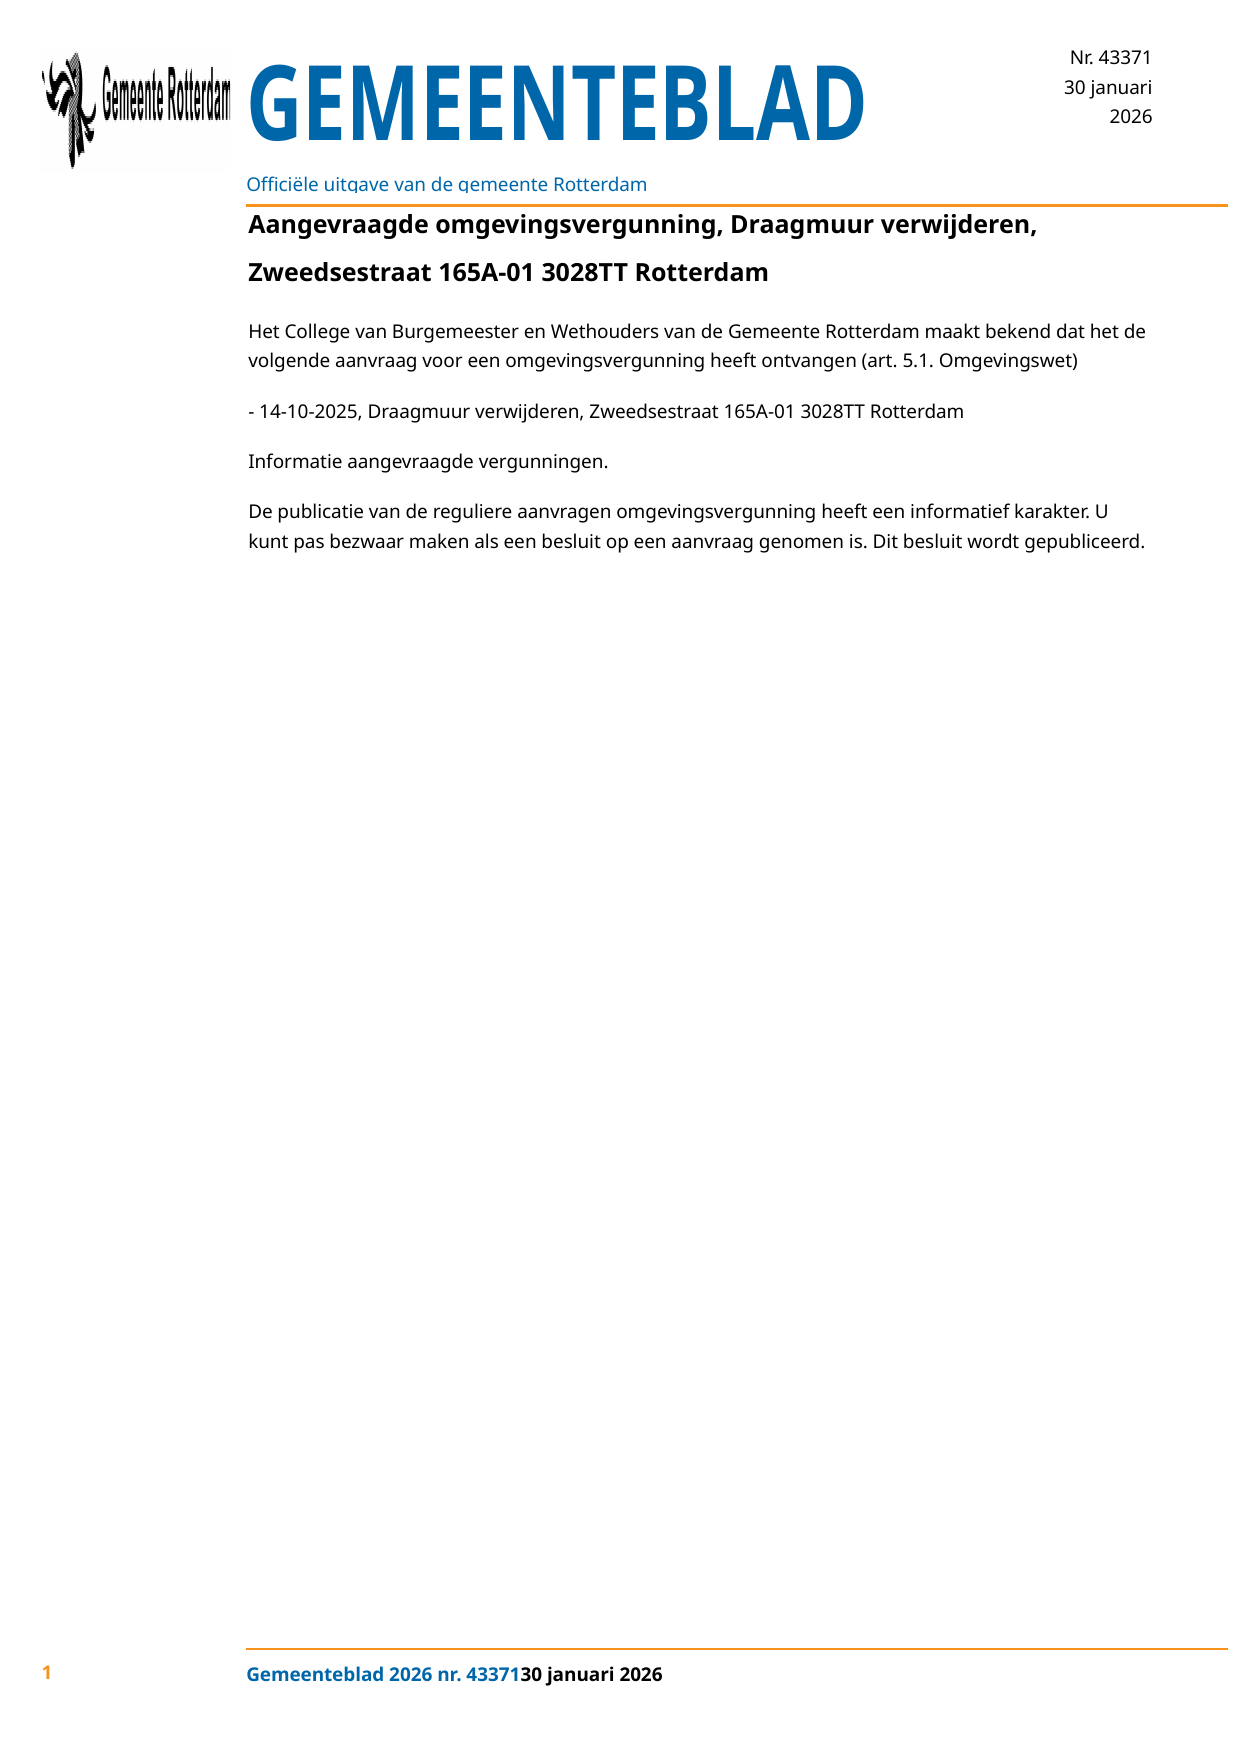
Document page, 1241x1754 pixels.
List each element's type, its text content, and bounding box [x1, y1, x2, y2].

text De publicatie van de reguliere aanvragen omgevingsvergunning heeft een informatief karakter. U kunt pas bezwaar maken als een besluit op een aanvraag genomen is. Dit besluit wordt gepubliceerd. [248, 499, 1152, 554]
picture [41, 47, 231, 172]
text Informatie aangevraagde vergunningen. [248, 448, 1152, 474]
text Aangevraagde omgevingsvergunning, Draagmuur verwijderen, Zweedsestraat 165A-01 3028TT Rotterdam [248, 207, 1152, 288]
text Het College van Burgemeester en Wethouders van de Gemeente Rotterdam maakt bekend dat het de volgende aanvraag voor een omgevingsvergunning heeft ontvangen (art. 5.1. Omgevingswet) [248, 318, 1152, 373]
text - 14-10-2025, Draagmuur verwijderen, Zweedsestraat 165A-01 3028TT Rotterdam [248, 398, 1152, 424]
